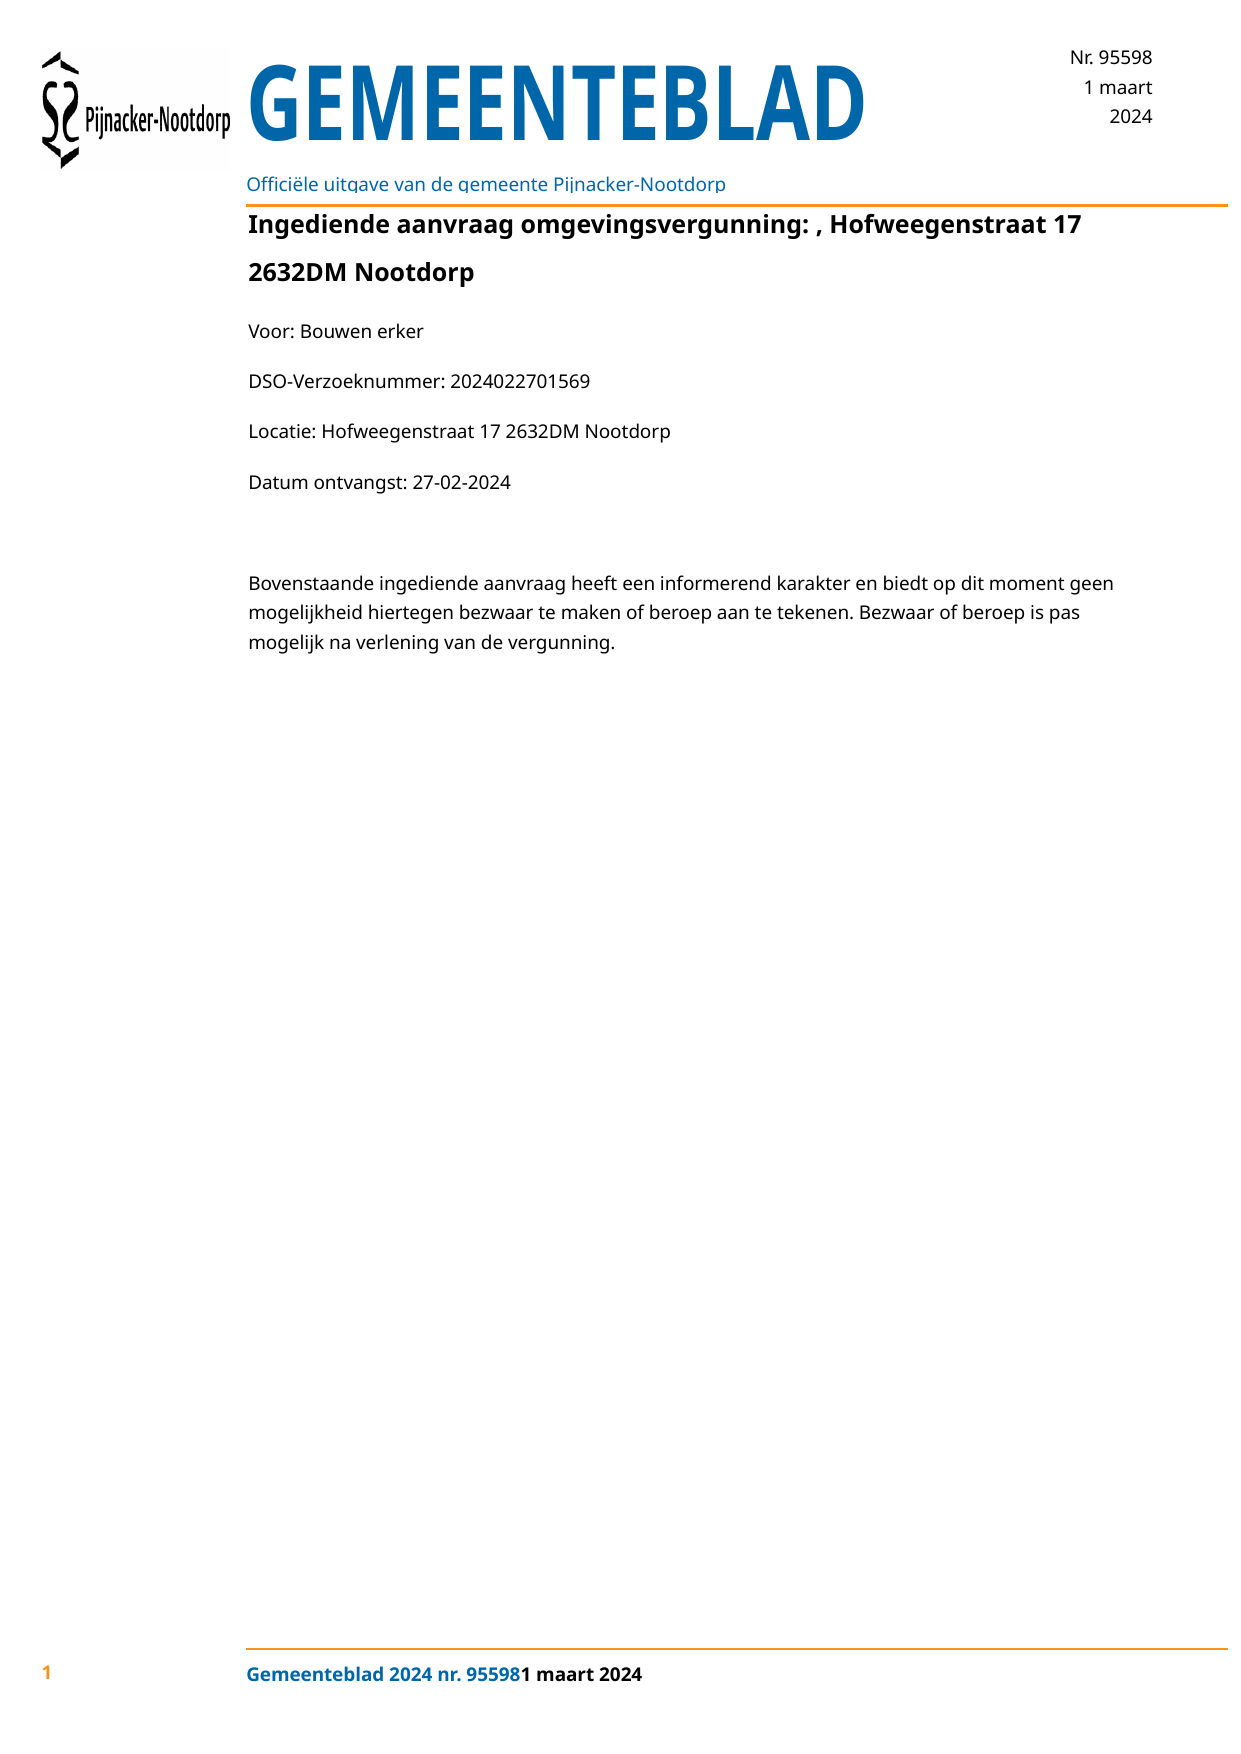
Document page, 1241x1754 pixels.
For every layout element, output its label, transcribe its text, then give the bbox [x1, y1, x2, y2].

picture [41, 47, 231, 172]
text Bovenstaande ingediende aanvraag heeft een informerend karakter en biedt op dit moment geen mogelijkheid hiertegen bezwaar te maken of beroep aan te tekenen. Bezwaar of beroep is pas mogelijk na verlening van de vergunning. [248, 570, 1152, 655]
text Voor: Bouwen erker [248, 318, 1152, 344]
text Locatie: Hofweegenstraat 17 2632DM Nootdorp [248, 419, 1152, 444]
text Datum ontvangst: 27-02-2024 [248, 469, 1152, 495]
text DSO-Verzoeknummer: 2024022701569 [248, 368, 1152, 394]
text Ingediende aanvraag omgevingsvergunning: , Hofweegenstraat 17 2632DM Nootdorp [248, 207, 1152, 288]
